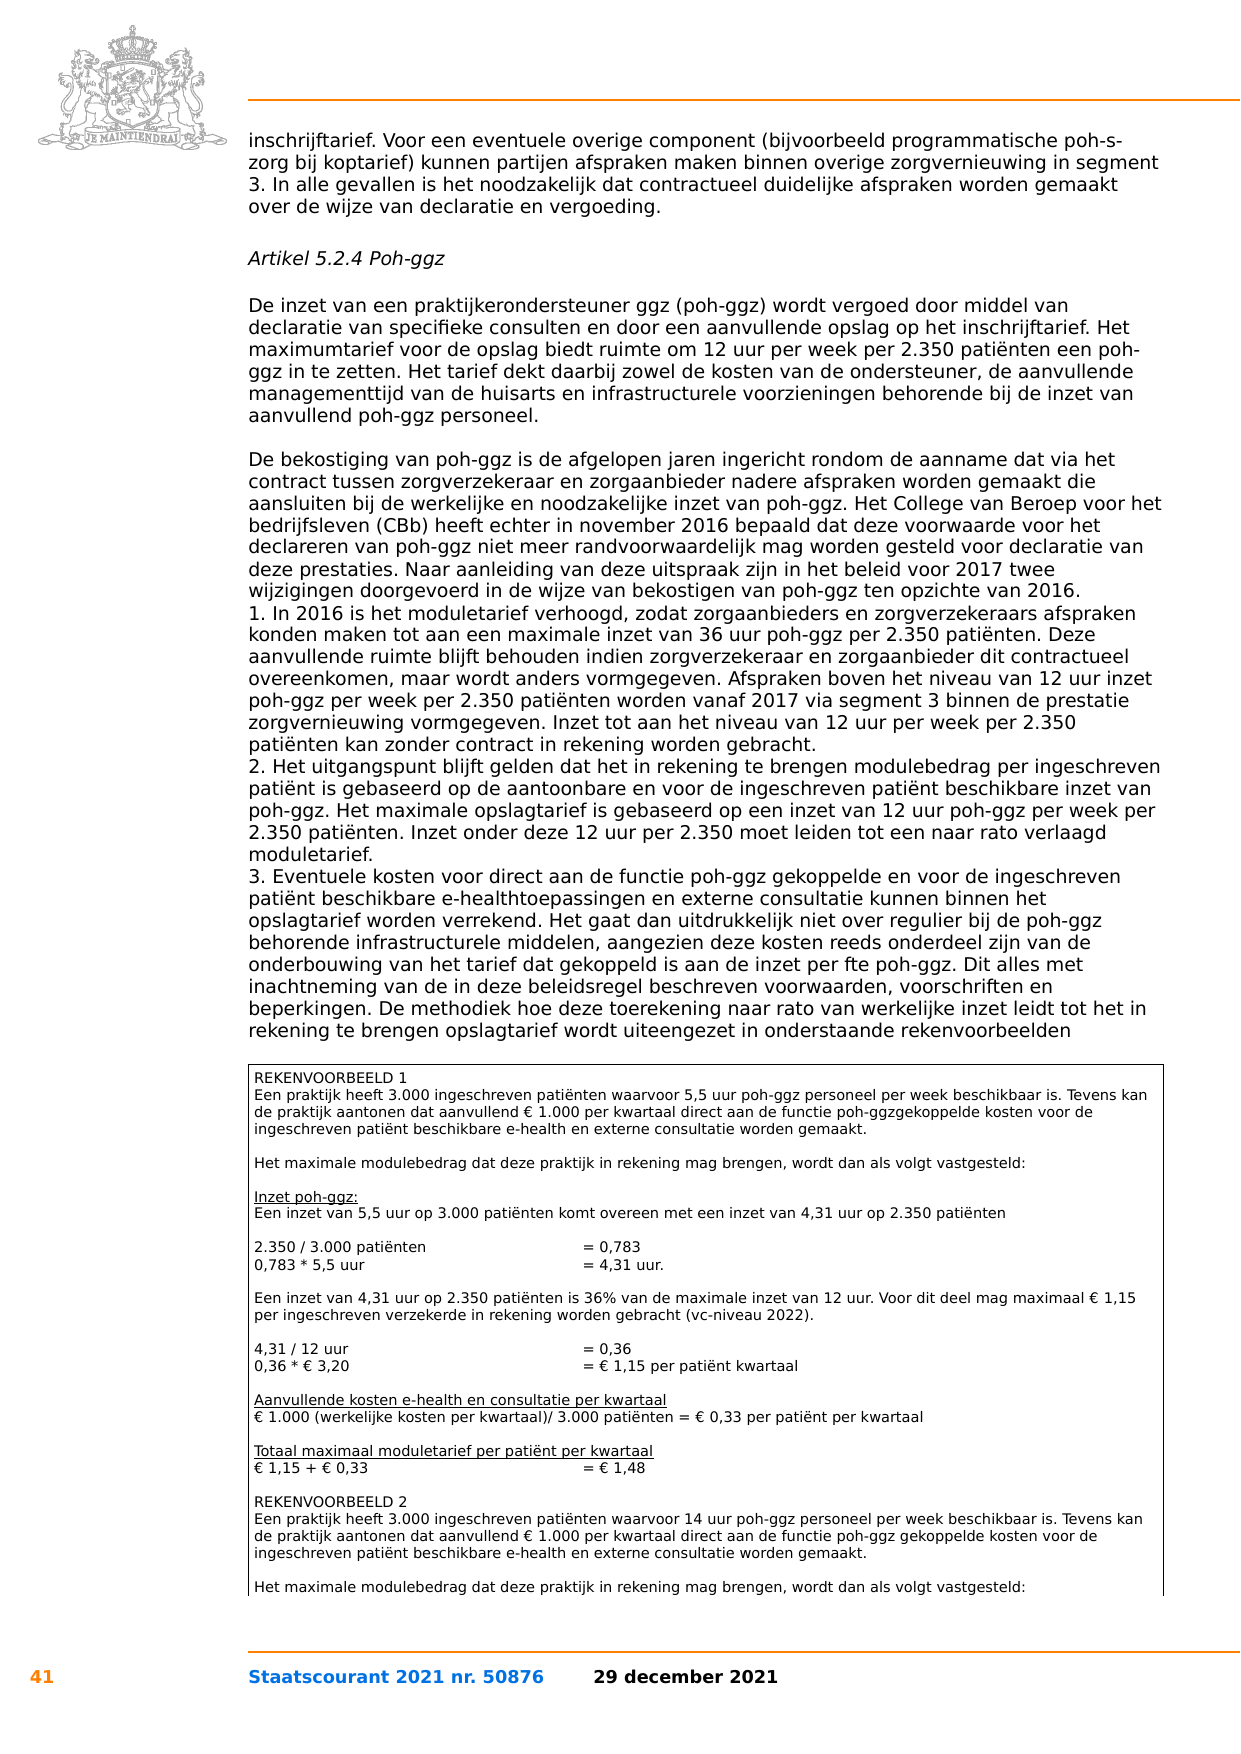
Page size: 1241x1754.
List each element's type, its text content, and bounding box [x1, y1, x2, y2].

table_cell [249, 1562, 1163, 1579]
table_cell Het maximale modulebedrag dat deze praktijk in rekening mag brengen, wordt dan als volgt vastgesteld: [249, 1155, 1163, 1171]
table_cell 4,31 / 12 uur [249, 1341, 576, 1358]
table_cell = 4,31 uur. [576, 1256, 1163, 1273]
picture [38, 25, 227, 150]
table_cell [249, 1477, 1163, 1494]
table_cell = 0,783 [576, 1239, 1163, 1256]
table_cell 0,36 * € 3,20 [249, 1358, 576, 1375]
text De bekostiging van poh-ggz is de afgelopen jaren ingericht rondom de aanname dat via het contract tussen zorgverzekeraar en zorgaanbieder nadere afspraken worden gemaakt die aansluiten bij de werkelijke en noodzakelijke inzet van poh-ggz. Het College van Beroep voor het bedrijfsleven (CBb) heeft echter in november 2016 bepaald dat deze voorwaarde voor het declareren van poh-ggz niet meer randvoorwaardelijk mag worden gesteld voor declaratie van deze prestaties. Naar aanleiding van deze uitspraak zijn in het beleid voor 2017 twee wijzigingen doorgevoerd in de wijze van bekostigen van poh-ggz ten opzichte van 2016. [248, 448, 1163, 602]
table_cell = € 1,48 [576, 1460, 1163, 1477]
table_cell € 1.000 (werkelijke kosten per kwartaal)/ 3.000 patiënten = € 0,33 per patiënt per kwartaal [249, 1409, 1163, 1426]
table_cell [249, 1171, 1163, 1188]
table_cell [576, 1375, 1163, 1392]
table_cell [249, 1273, 1163, 1290]
table_cell Inzet poh-ggz: [249, 1189, 1163, 1205]
text 2. Het uitgangspunt blijft gelden dat het in rekening te brengen modulebedrag per ingeschreven patiënt is gebaseerd op de aantoonbare en voor de ingeschreven patiënt beschikbare inzet van poh-ggz. Het maximale opslagtarief is gebaseerd op een inzet van 12 uur poh-ggz per week per 2.350 patiënten. Inzet onder deze 12 uur per 2.350 moet leiden tot een naar rato verlaagd moduletarief. [248, 756, 1163, 866]
table_cell Een inzet van 5,5 uur op 3.000 patiënten komt overeen met een inzet van 4,31 uur op 2.350 patiënten [249, 1205, 1163, 1222]
table_cell Een inzet van 4,31 uur op 2.350 patiënten is 36% van de maximale inzet van 12 uur. Voor dit deel mag maximaal € 1,15 per ingeschreven verzekerde in rekening worden gebracht (vc-niveau 2022). [249, 1290, 1163, 1324]
table_cell REKENVOORBEELD 2 [249, 1494, 576, 1511]
table_cell [249, 1375, 576, 1392]
table_cell Een praktijk heeft 3.000 ingeschreven patiënten waarvoor 14 uur poh-ggz personeel per week beschikbaar is. Tevens kan de praktijk aantonen dat aanvullend € 1.000 per kwartaal direct aan de functie poh-ggz gekoppelde kosten voor de ingeschreven patiënt beschikbare e-health en externe consultatie worden gemaakt. [249, 1511, 1163, 1562]
table_cell [249, 1426, 1163, 1443]
table_cell Het maximale modulebedrag dat deze praktijk in rekening mag brengen, wordt dan als volgt vastgesteld: [249, 1579, 1163, 1596]
table_cell [576, 1494, 1163, 1511]
table_cell [249, 1138, 1163, 1154]
table_cell Totaal maximaal moduletarief per patiënt per kwartaal [249, 1443, 1163, 1460]
table_cell = € 1,15 per patiënt kwartaal [576, 1358, 1163, 1375]
table_cell € 1,15 + € 0,33 [249, 1460, 576, 1477]
table_cell = 0,36 [576, 1341, 1163, 1358]
text 3. Eventuele kosten voor direct aan de functie poh-ggz gekoppelde en voor de ingeschreven patiënt beschikbare e-healthtoepassingen en externe consultatie kunnen binnen het opslagtarief worden verrekend. Het gaat dan uitdrukkelijk niet over regulier bij de poh-ggz behorende infrastructurele middelen, aangezien deze kosten reeds onderdeel zijn van de onderbouwing van het tarief dat gekoppeld is aan de inzet per fte poh-ggz. Dit alles met inachtneming van de in deze beleidsregel beschreven voorwaarden, voorschriften en beperkingen. De methodiek hoe deze toerekening naar rato van werkelijke inzet leidt tot het in rekening te brengen opslagtarief wordt uiteengezet in onderstaande rekenvoorbeelden [248, 866, 1163, 1042]
table_cell [249, 1324, 1163, 1341]
text inschrijftarief. Voor een eventuele overige component (bijvoorbeeld programmatische poh-s-zorg bij koptarief) kunnen partijen afspraken maken binnen overige zorgvernieuwing in segment 3. In alle gevallen is het noodzakelijk dat contractueel duidelijke afspraken worden gemaakt over de wijze van declaratie en vergoeding. [248, 130, 1163, 218]
subtitle Artikel 5.2.4 Poh-ggz [248, 248, 1163, 270]
text De inzet van een praktijkerondersteuner ggz (poh-ggz) wordt vergoed door middel van declaratie van specifieke consulten en door een aanvullende opslag op het inschrijftarief. Het maximumtarief voor de opslag biedt ruimte om 12 uur per week per 2.350 patiënten een poh-ggz in te zetten. Het tarief dekt daarbij zowel de kosten van de ondersteuner, de aanvullende managementtijd van de huisarts en infrastructurele voorzieningen behorende bij de inzet van aanvullend poh-ggz personeel. [248, 295, 1163, 427]
table_cell [576, 1223, 1163, 1239]
text 1. In 2016 is het moduletarief verhoogd, zodat zorgaanbieders en zorgverzekeraars afspraken konden maken tot aan een maximale inzet van 36 uur poh-ggz per 2.350 patiënten. Deze aanvullende ruimte blijft behouden indien zorgverzekeraar en zorgaanbieder dit contractueel overeenkomen, maar wordt anders vormgegeven. Afspraken boven het niveau van 12 uur inzet poh-ggz per week per 2.350 patiënten worden vanaf 2017 via segment 3 binnen de prestatie zorgvernieuwing vormgegeven. Inzet tot aan het niveau van 12 uur per week per 2.350 patiënten kan zonder contract in rekening worden gebracht. [248, 602, 1163, 756]
table_cell [249, 1223, 576, 1239]
table_header REKENVOORBEELD 1 [249, 1065, 1163, 1087]
table_cell Een praktijk heeft 3.000 ingeschreven patiënten waarvoor 5,5 uur poh-ggz personeel per week beschikbaar is. Tevens kan de praktijk aantonen dat aanvullend € 1.000 per kwartaal direct aan de functie poh-ggzgekoppelde kosten voor de ingeschreven patiënt beschikbare e-health en externe consultatie worden gemaakt. [249, 1087, 1163, 1137]
table_cell 0,783 * 5,5 uur [249, 1256, 576, 1273]
table_cell Aanvullende kosten e-health en consultatie per kwartaal [249, 1392, 1163, 1409]
table_cell 2.350 / 3.000 patiënten [249, 1239, 576, 1256]
